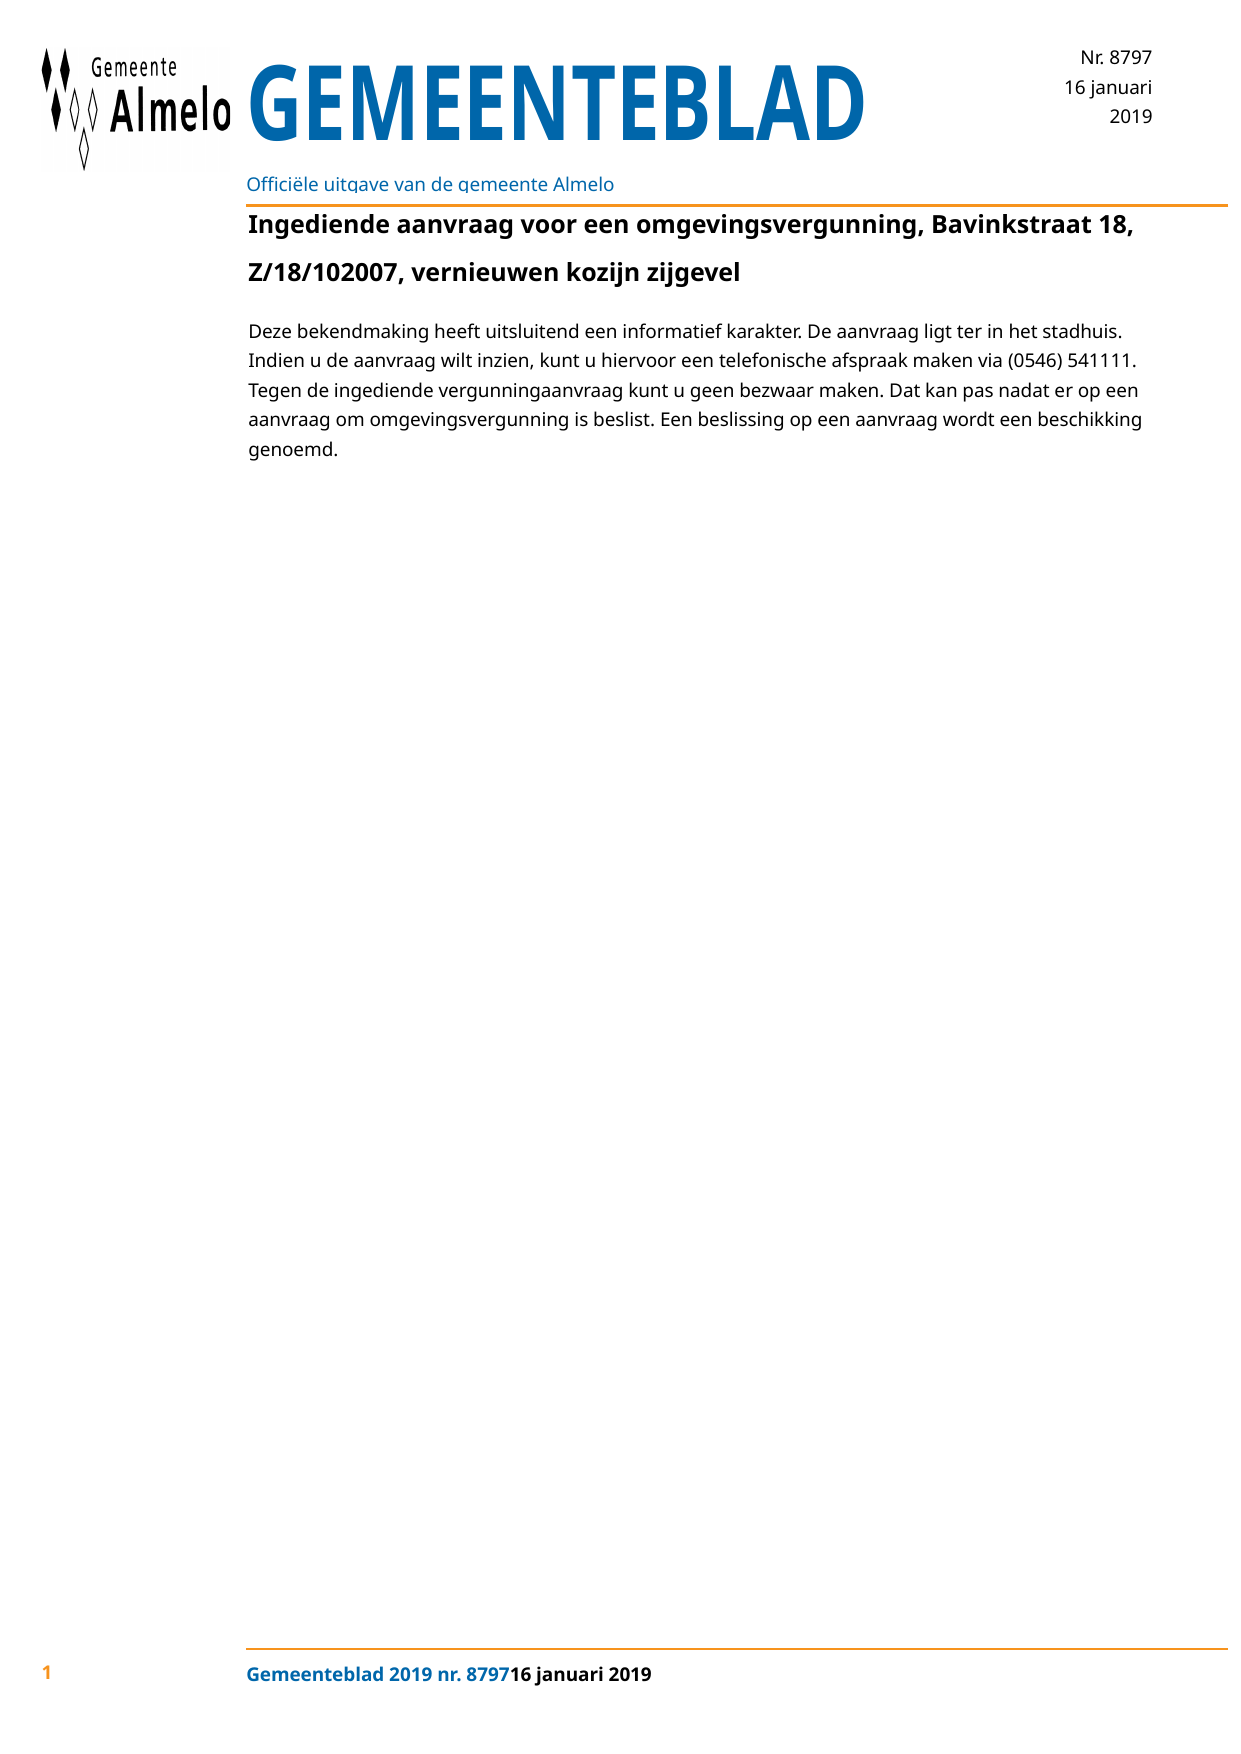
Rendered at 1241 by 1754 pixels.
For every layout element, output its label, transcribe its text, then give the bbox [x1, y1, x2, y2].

picture [41, 47, 231, 172]
text Deze bekendmaking heeft uitsluitend een informatief karakter. De aanvraag ligt ter in het stadhuis. Indien u de aanvraag wilt inzien, kunt u hiervoor een telefonische afspraak maken via (0546) 541111. Tegen de ingediende vergunningaanvraag kunt u geen bezwaar maken. Dat kan pas nadat er op een aanvraag om omgevingsvergunning is beslist. Een beslissing op een aanvraag wordt een beschikking genoemd. [248, 318, 1152, 462]
text Ingediende aanvraag voor een omgevingsvergunning, Bavinkstraat 18, Z/18/102007, vernieuwen kozijn zijgevel [248, 207, 1152, 288]
